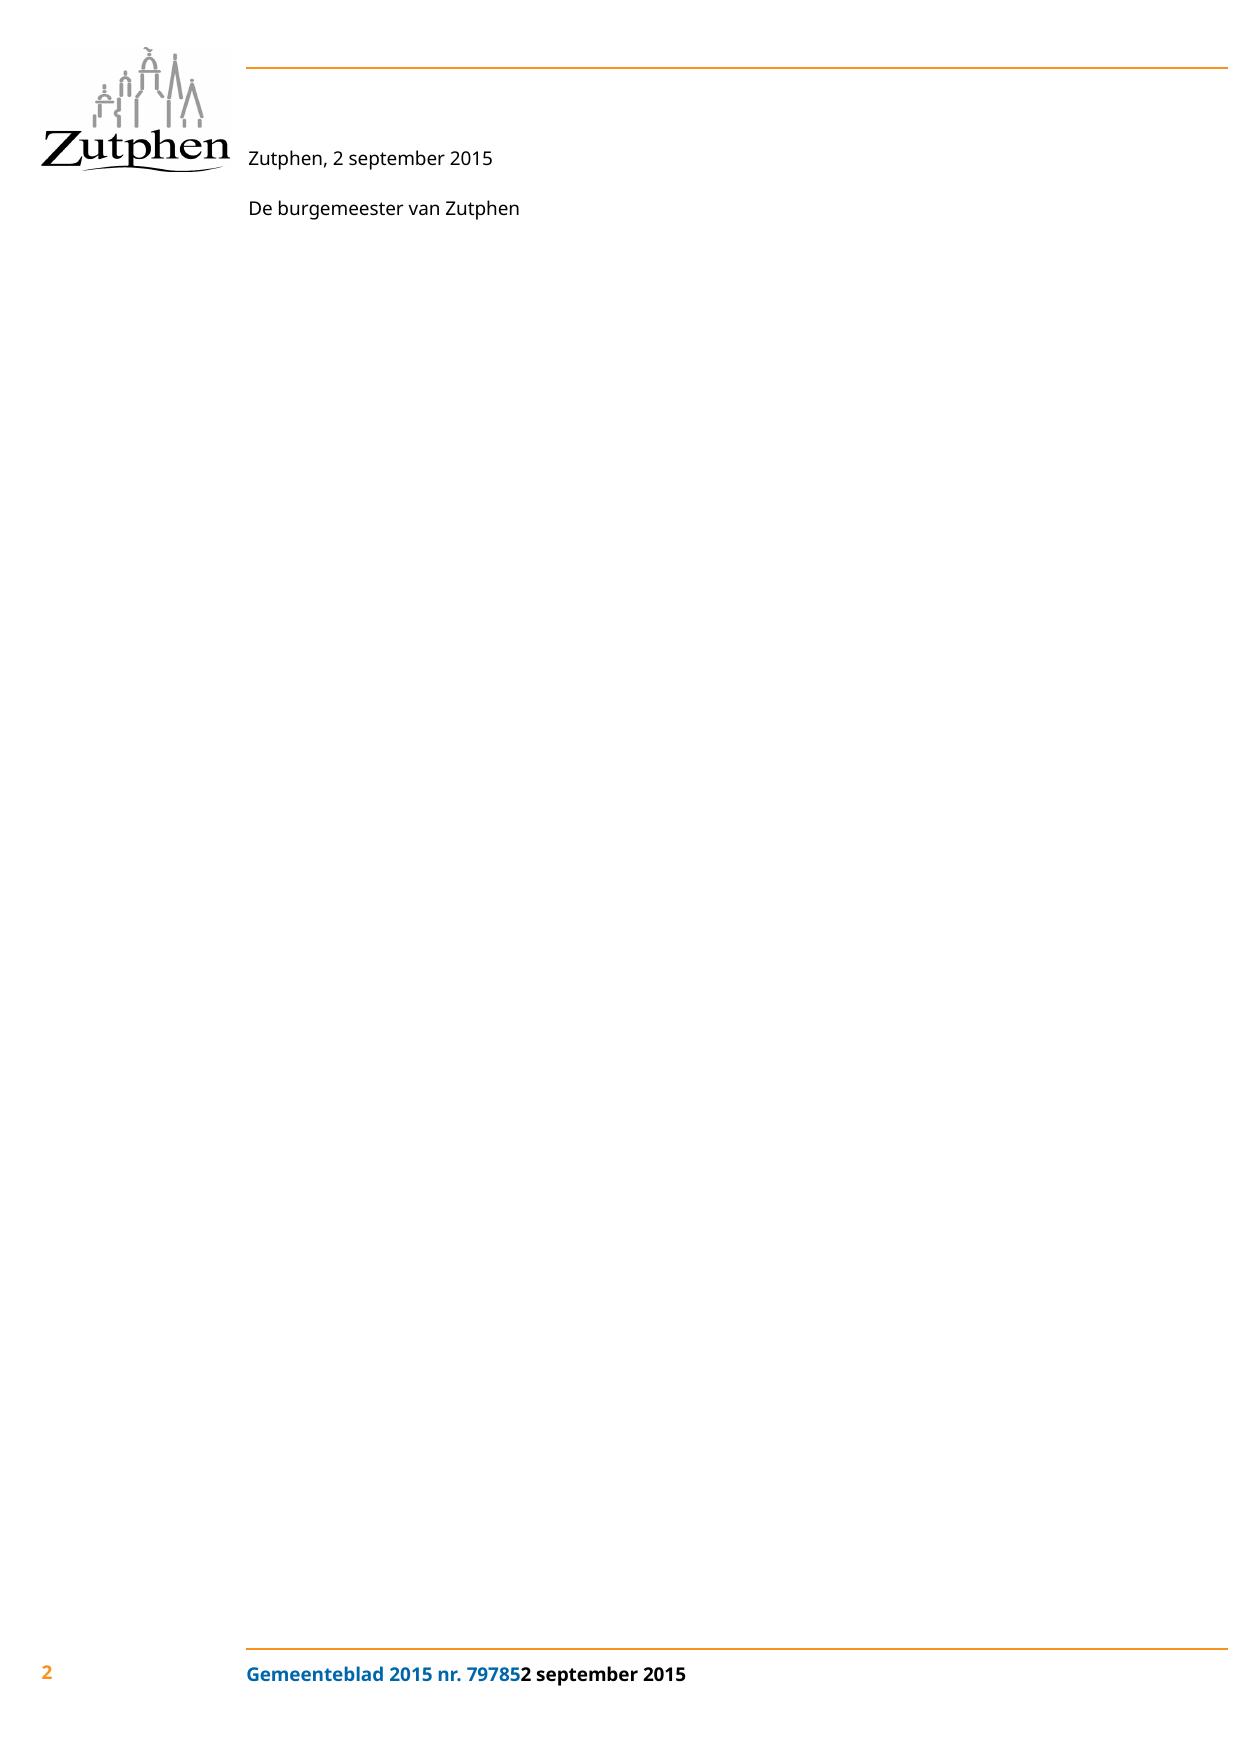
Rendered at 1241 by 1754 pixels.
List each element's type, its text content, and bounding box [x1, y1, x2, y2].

text De burgemeester van Zutphen [248, 196, 1152, 221]
text Zutphen, 2 september 2015 [248, 145, 1152, 171]
picture [41, 47, 231, 172]
